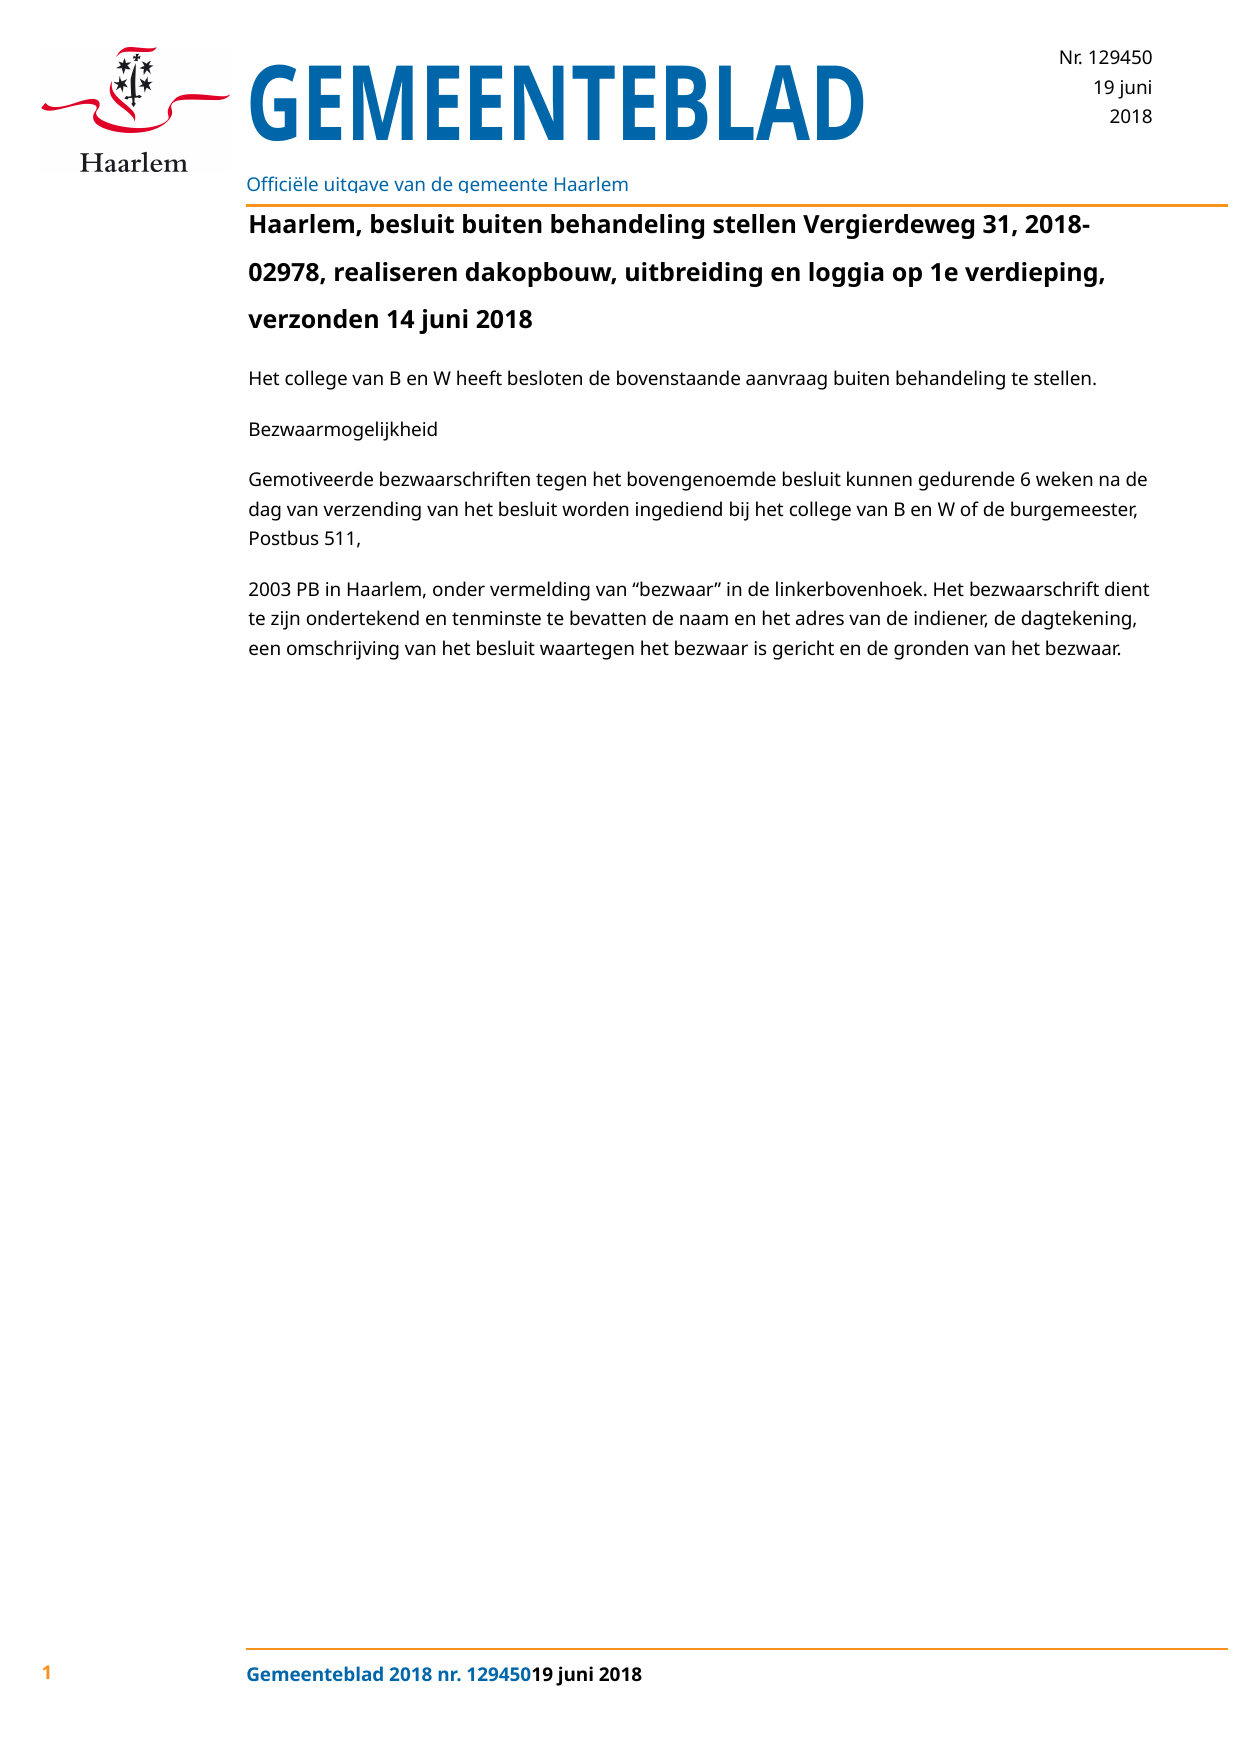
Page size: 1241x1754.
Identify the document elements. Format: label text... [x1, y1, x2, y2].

text 2003 PB in Haarlem, onder vermelding van “bezwaar” in de linkerbovenhoek. Het bezwaarschrift dient te zijn ondertekend en tenminste te bevatten de naam en het adres van de indiener, de dagtekening, een omschrijving van het besluit waartegen het bezwaar is gericht en de gronden van het bezwaar. [248, 576, 1152, 661]
text Bezwaarmogelijkheid [248, 416, 1152, 442]
text Gemotiveerde bezwaarschriften tegen het bovengenoemde besluit kunnen gedurende 6 weken na de dag van verzending van het besluit worden ingediend bij het college van B en W of de burgemeester, Postbus 511, [248, 466, 1152, 551]
text Het college van B en W heeft besloten de bovenstaande aanvraag buiten behandeling te stellen. [248, 366, 1152, 391]
text Haarlem, besluit buiten behandeling stellen Vergierdeweg 31, 2018-02978, realiseren dakopbouw, uitbreiding en loggia op 1e verdieping, verzonden 14 juni 2018 [248, 207, 1152, 336]
picture [41, 47, 231, 172]
